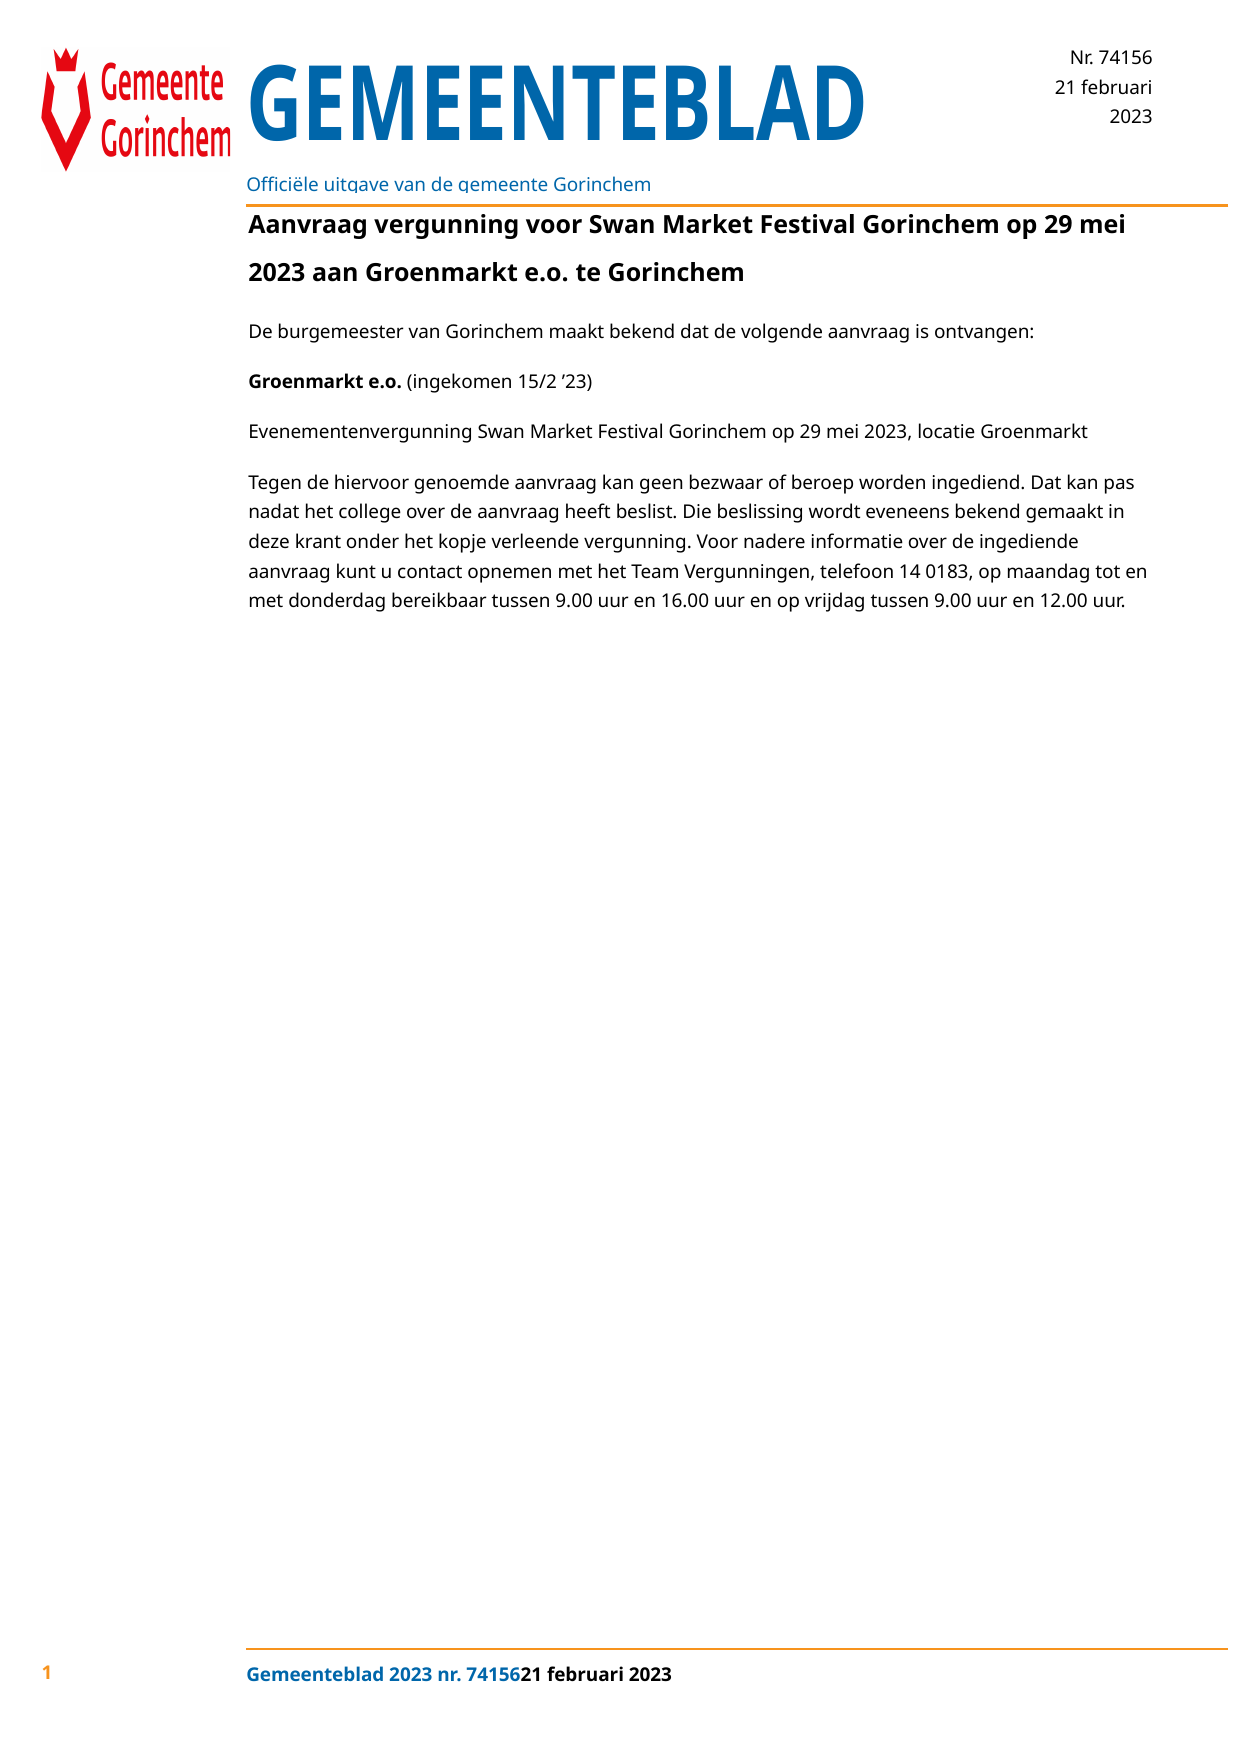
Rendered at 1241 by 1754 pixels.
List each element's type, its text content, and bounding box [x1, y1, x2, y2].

text Evenementenvergunning Swan Market Festival Gorinchem op 29 mei 2023, locatie Groenmarkt [248, 419, 1152, 444]
text Aanvraag vergunning voor Swan Market Festival Gorinchem op 29 mei 2023 aan Groenmarkt e.o. te Gorinchem [248, 207, 1152, 288]
text Groenmarkt e.o. (ingekomen 15/2 ’23) [248, 368, 1152, 394]
text Tegen de hiervoor genoemde aanvraag kan geen bezwaar of beroep worden ingediend. Dat kan pas nadat het college over de aanvraag heeft beslist. Die beslissing wordt eveneens bekend gemaakt in deze krant onder het kopje verleende vergunning. Voor nadere informatie over de ingediende aanvraag kunt u contact opnemen met het Team Vergunningen, telefoon 14 0183, op maandag tot en met donderdag bereikbaar tussen 9.00 uur en 16.00 uur en op vrijdag tussen 9.00 uur en 12.00 uur. [248, 469, 1152, 613]
text De burgemeester van Gorinchem maakt bekend dat de volgende aanvraag is ontvangen: [248, 318, 1152, 344]
picture [41, 47, 231, 172]
